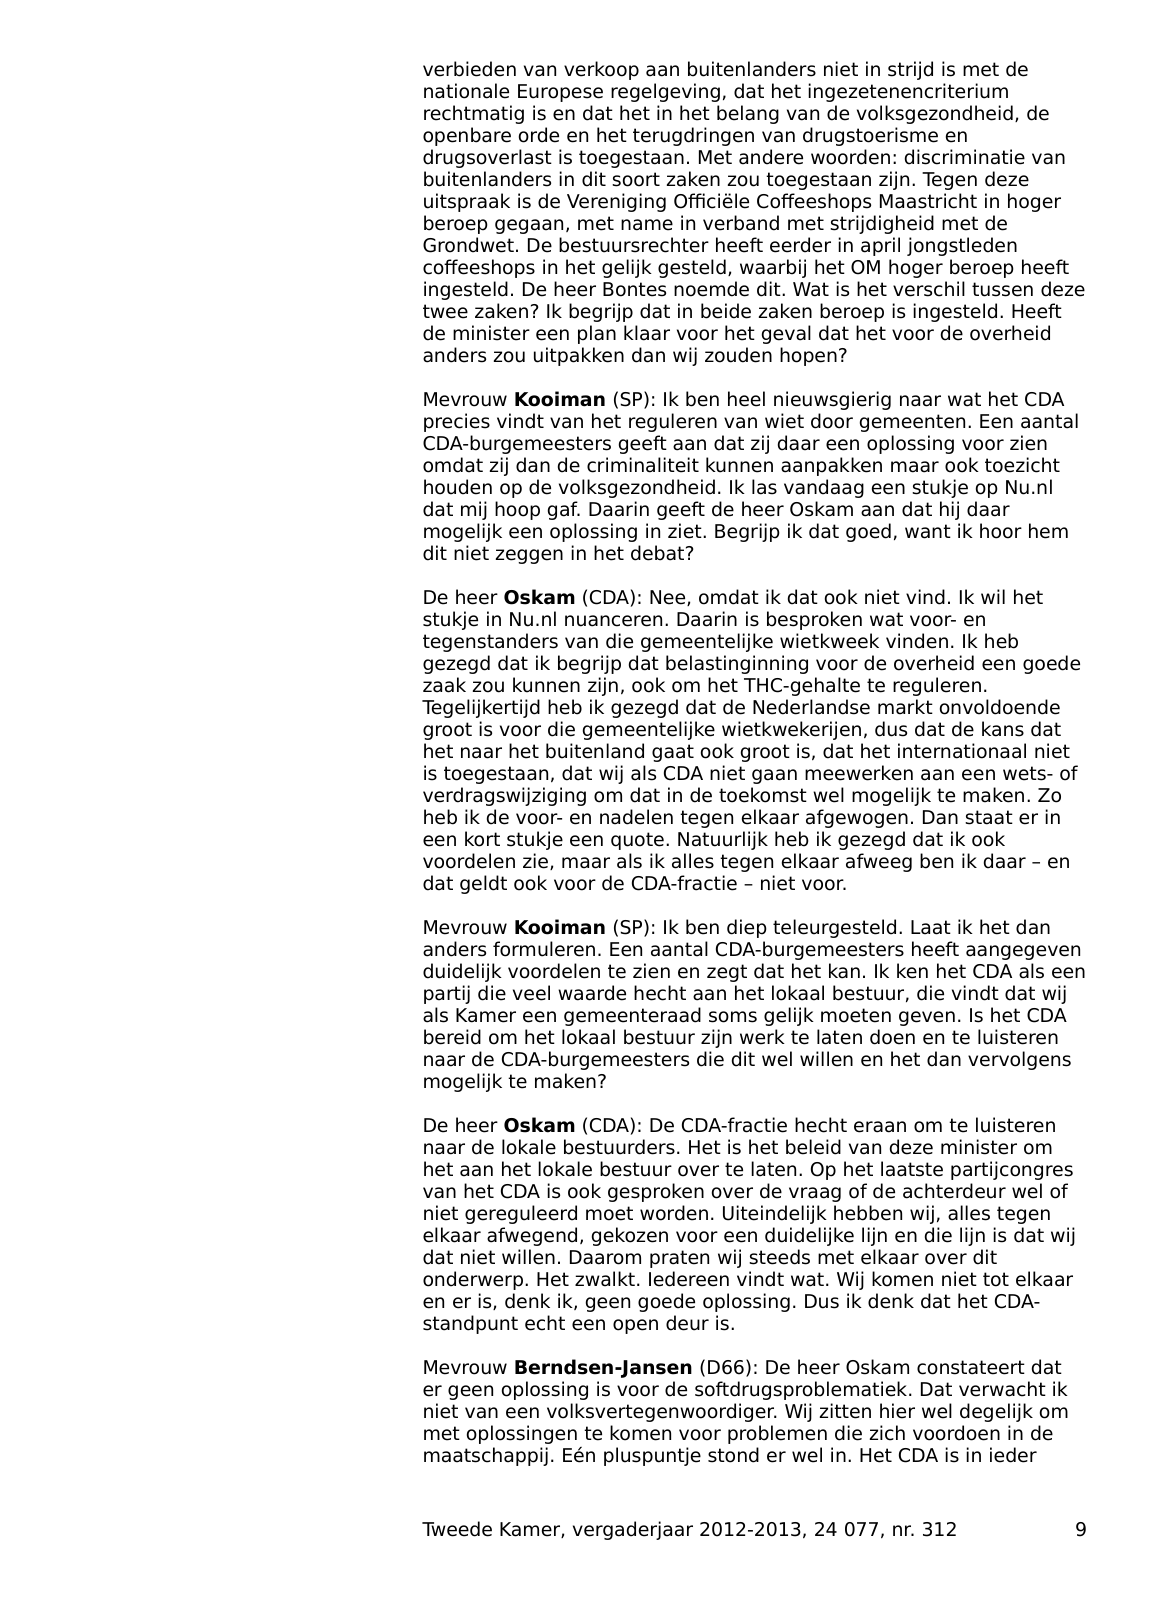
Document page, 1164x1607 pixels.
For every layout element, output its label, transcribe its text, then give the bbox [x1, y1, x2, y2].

text De heer Oskam (CDA): Nee, omdat ik dat ook niet vind. Ik wil het stukje in Nu.nl nuanceren. Daarin is besproken wat voor- en tegenstanders van die gemeentelijke wietkweek vinden. Ik heb gezegd dat ik begrijp dat belastinginning voor de overheid een goede zaak zou kunnen zijn, ook om het THC-gehalte te reguleren. Tegelijkertijd heb ik gezegd dat de Nederlandse markt onvoldoende groot is voor die gemeentelijke wietkwekerijen, dus dat de kans dat het naar het buitenland gaat ook groot is, dat het internationaal niet is toegestaan, dat wij als CDA niet gaan meewerken aan een wets- of verdragswijziging om dat in de toekomst wel mogelijk te maken. Zo heb ik de voor- en nadelen tegen elkaar afgewogen. Dan staat er in een kort stukje een quote. Natuurlijk heb ik gezegd dat ik ook voordelen zie, maar als ik alles tegen elkaar afweeg ben ik daar – en dat geldt ook voor de CDA-fractie – niet voor. [422, 587, 1087, 895]
text Mevrouw Kooiman (SP): Ik ben diep teleurgesteld. Laat ik het dan anders formuleren. Een aantal CDA-burgemeesters heeft aangegeven duidelijk voordelen te zien en zegt dat het kan. Ik ken het CDA als een partij die veel waarde hecht aan het lokaal bestuur, die vindt dat wij als Kamer een gemeenteraad soms gelijk moeten geven. Is het CDA bereid om het lokaal bestuur zijn werk te laten doen en te luisteren naar de CDA-burgemeesters die dit wel willen en het dan vervolgens mogelijk te maken? [422, 917, 1087, 1093]
text De heer Oskam (CDA): De CDA-fractie hecht eraan om te luisteren naar de lokale bestuurders. Het is het beleid van deze minister om het aan het lokale bestuur over te laten. Op het laatste partijcongres van het CDA is ook gesproken over de vraag of de achterdeur wel of niet gereguleerd moet worden. Uiteindelijk hebben wij, alles tegen elkaar afwegend, gekozen voor een duidelijke lijn en die lijn is dat wij dat niet willen. Daarom praten wij steeds met elkaar over dit onderwerp. Het zwalkt. Iedereen vindt wat. Wij komen niet tot elkaar en er is, denk ik, geen goede oplossing. Dus ik denk dat het CDA-standpunt echt een open deur is. [422, 1115, 1087, 1335]
text Mevrouw Kooiman (SP): Ik ben heel nieuwsgierig naar wat het CDA precies vindt van het reguleren van wiet door gemeenten. Een aantal CDA-burgemeesters geeft aan dat zij daar een oplossing voor zien omdat zij dan de criminaliteit kunnen aanpakken maar ook toezicht houden op de volksgezondheid. Ik las vandaag een stukje op Nu.nl dat mij hoop gaf. Daarin geeft de heer Oskam aan dat hij daar mogelijk een oplossing in ziet. Begrijp ik dat goed, want ik hoor hem dit niet zeggen in het debat? [422, 389, 1087, 565]
text verbieden van verkoop aan buitenlanders niet in strijd is met de nationale Europese regelgeving, dat het ingezetenencriterium rechtmatig is en dat het in het belang van de volksgezondheid, de openbare orde en het terugdringen van drugstoerisme en drugsoverlast is toegestaan. Met andere woorden: discriminatie van buitenlanders in dit soort zaken zou toegestaan zijn. Tegen deze uitspraak is de Vereniging Officiële Coffeeshops Maastricht in hoger beroep gegaan, met name in verband met strijdigheid met de Grondwet. De bestuursrechter heeft eerder in april jongstleden coffeeshops in het gelijk gesteld, waarbij het OM hoger beroep heeft ingesteld. De heer Bontes noemde dit. Wat is het verschil tussen deze twee zaken? Ik begrijp dat in beide zaken beroep is ingesteld. Heeft de minister een plan klaar voor het geval dat het voor de overheid anders zou uitpakken dan wij zouden hopen? [422, 59, 1087, 367]
text Mevrouw Berndsen-Jansen (D66): De heer Oskam constateert dat er geen oplossing is voor de softdrugsproblematiek. Dat verwacht ik niet van een volksvertegenwoordiger. Wij zitten hier wel degelijk om met oplossingen te komen voor problemen die zich voordoen in de maatschappij. Eén pluspuntje stond er wel in. Het CDA is in ieder [422, 1357, 1087, 1467]
